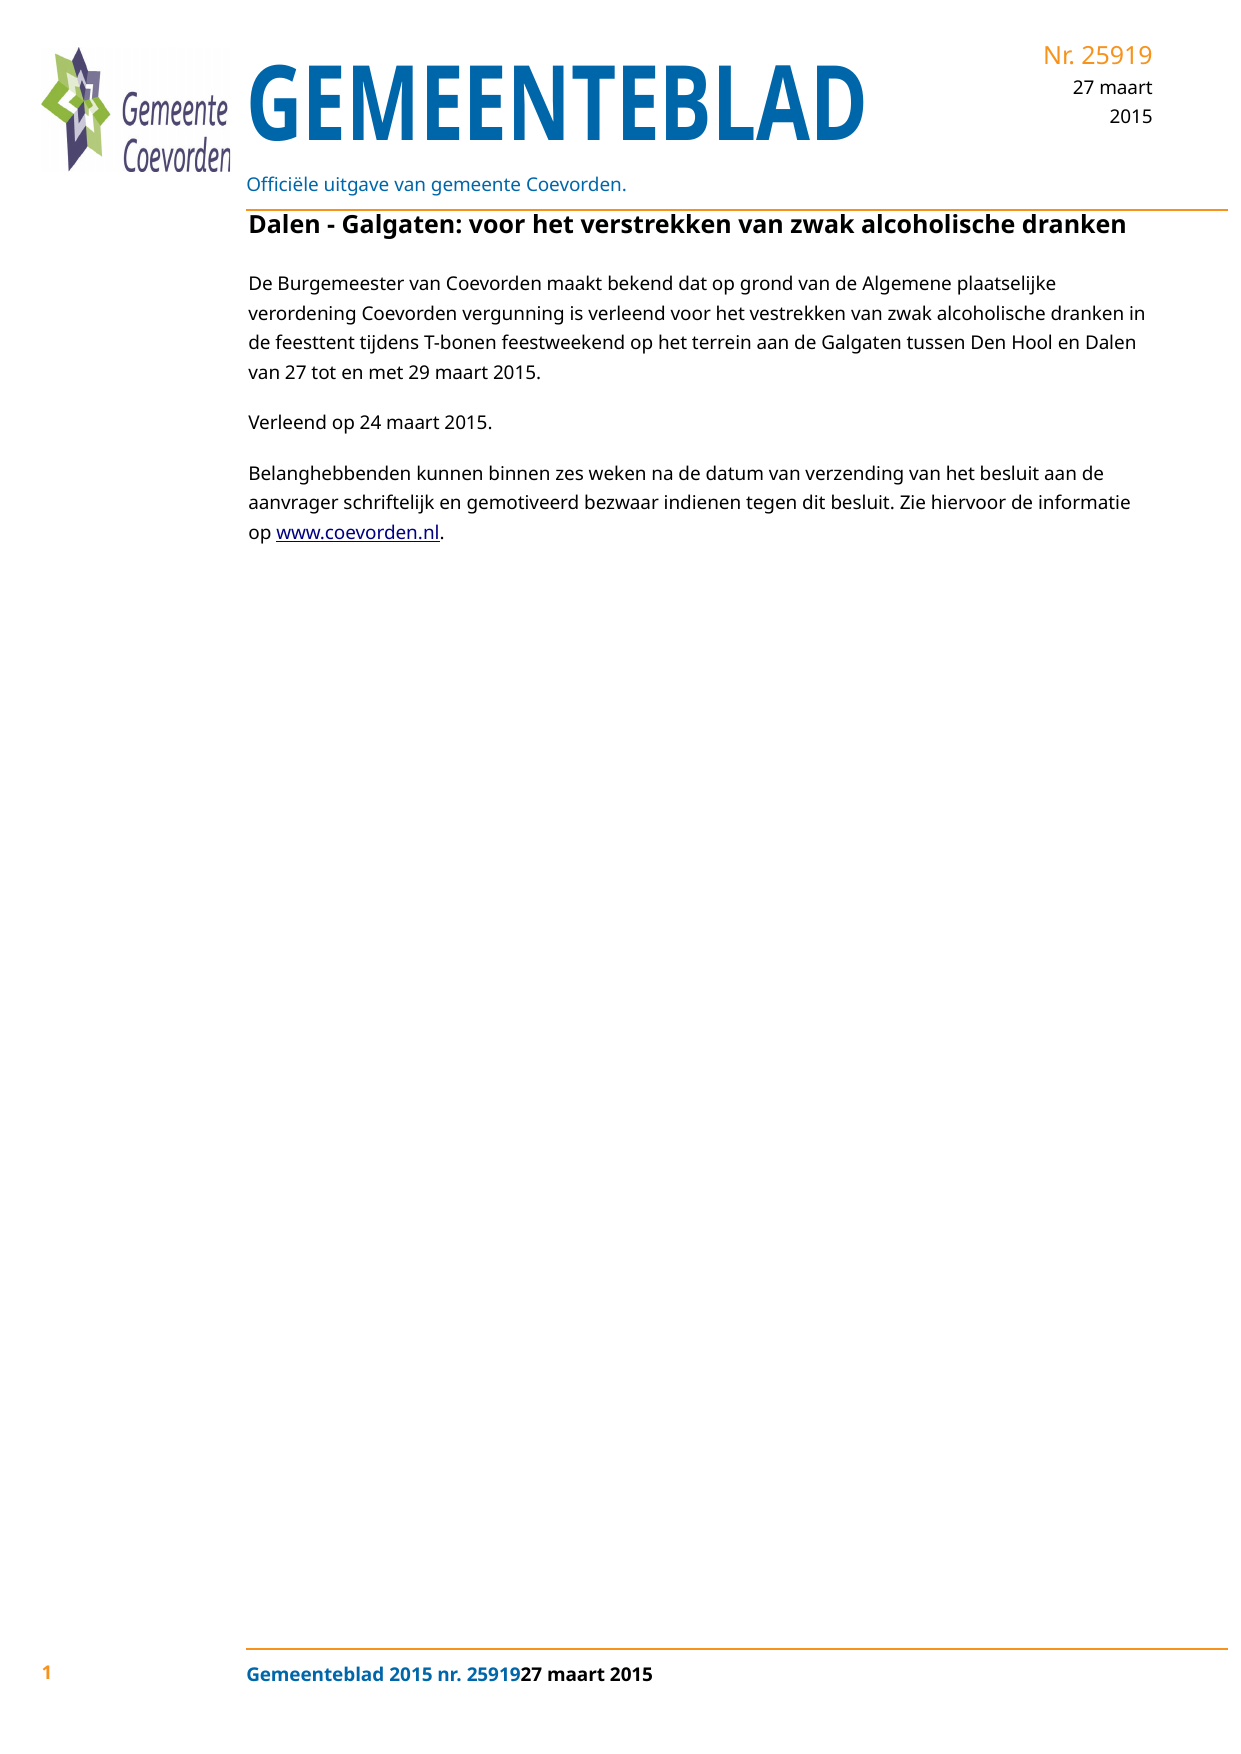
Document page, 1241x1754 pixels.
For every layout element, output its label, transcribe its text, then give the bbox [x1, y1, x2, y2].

text De Burgemeester van Coevorden maakt bekend dat op grond van de Algemene plaatselijke verordening Coevorden vergunning is verleend voor het vestrekken van zwak alcoholische dranken in de feesttent tijdens T-bonen feestweekend op het terrein aan de Galgaten tussen Den Hool en Dalen van 27 tot en met 29 maart 2015. [248, 270, 1152, 385]
text Dalen - Galgaten: voor het verstrekken van zwak alcoholische dranken [248, 211, 1152, 241]
picture [41, 47, 231, 172]
text Verleend op 24 maart 2015. [248, 409, 1152, 435]
text Belanghebbenden kunnen binnen zes weken na de datum van verzending van het besluit aan de aanvrager schriftelijk en gemotiveerd bezwaar indienen tegen dit besluit. Zie hiervoor de informatie op www.coevorden.nl. [248, 460, 1152, 545]
